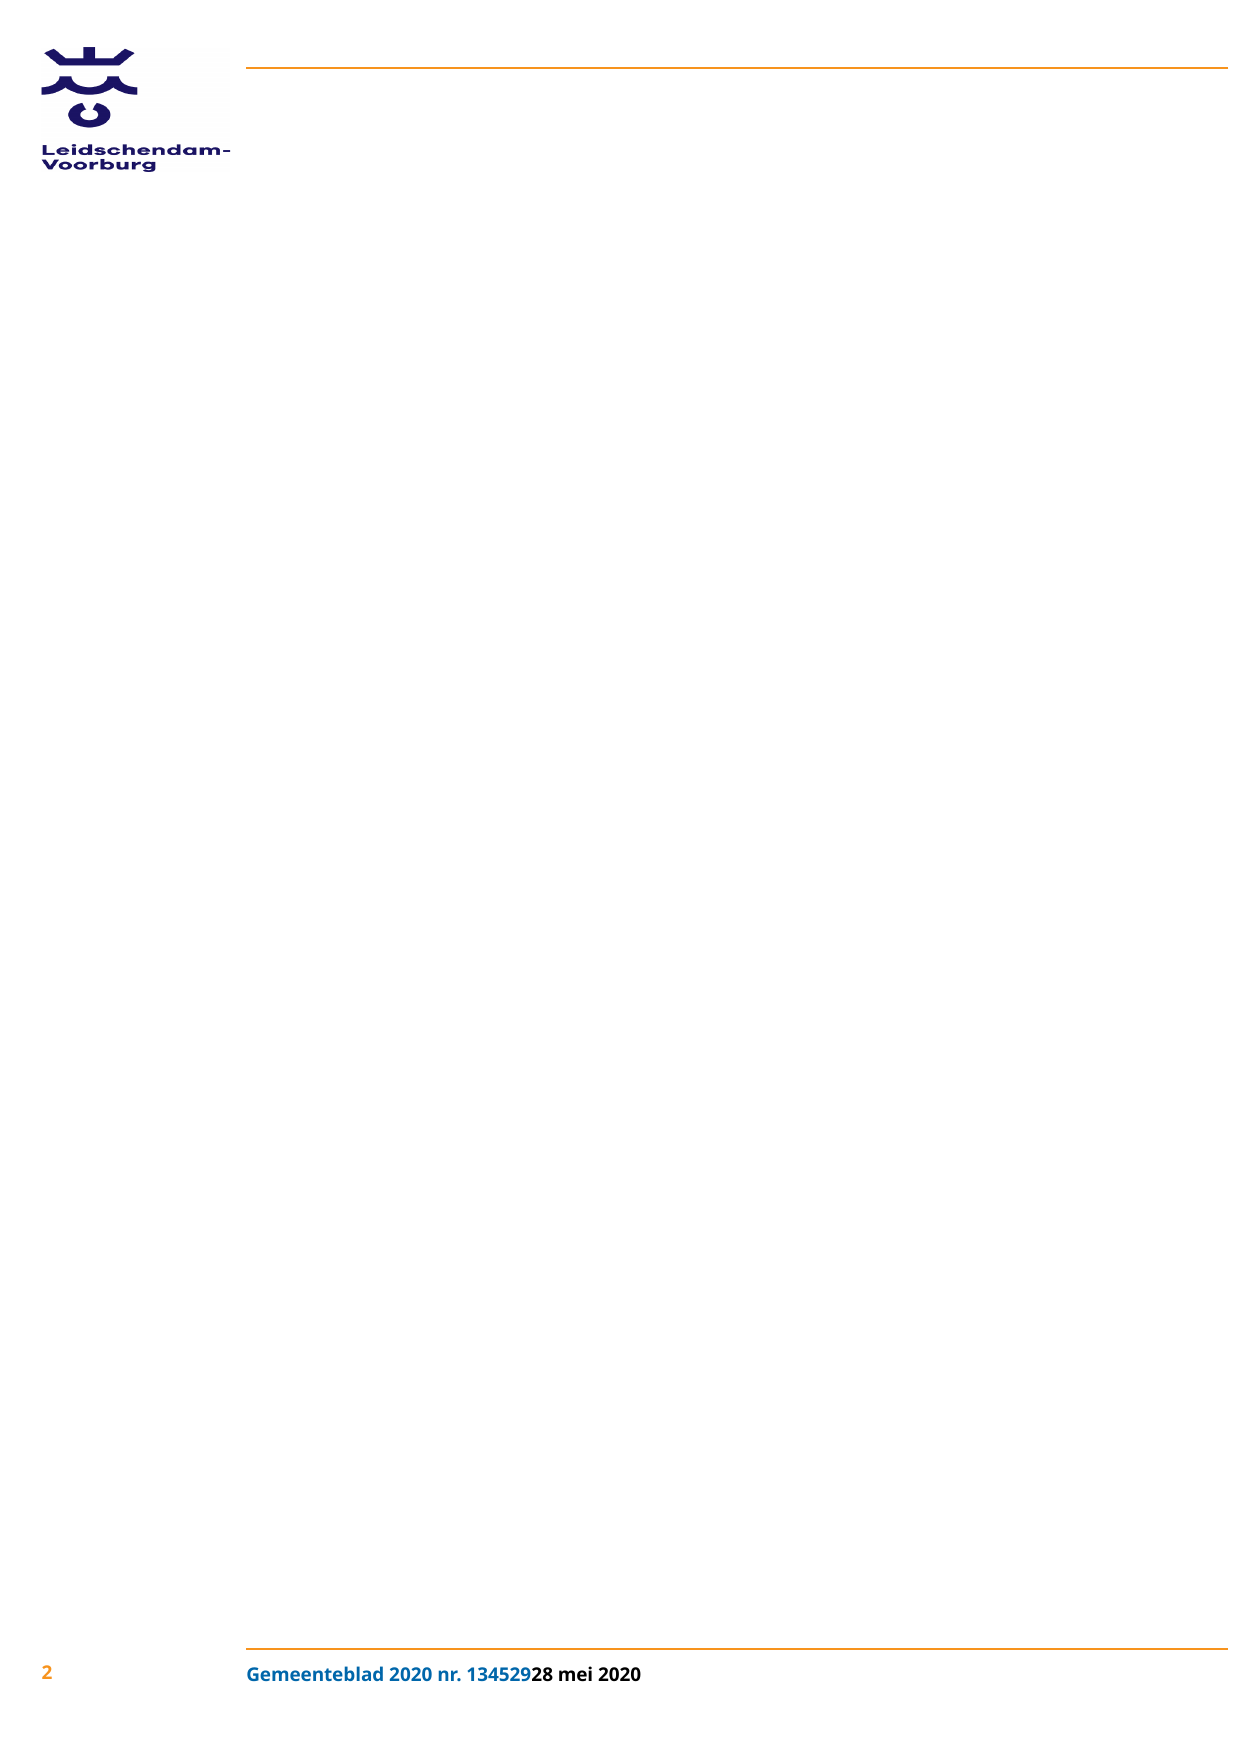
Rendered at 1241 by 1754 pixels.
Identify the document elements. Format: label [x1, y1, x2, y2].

picture [41, 47, 231, 172]
